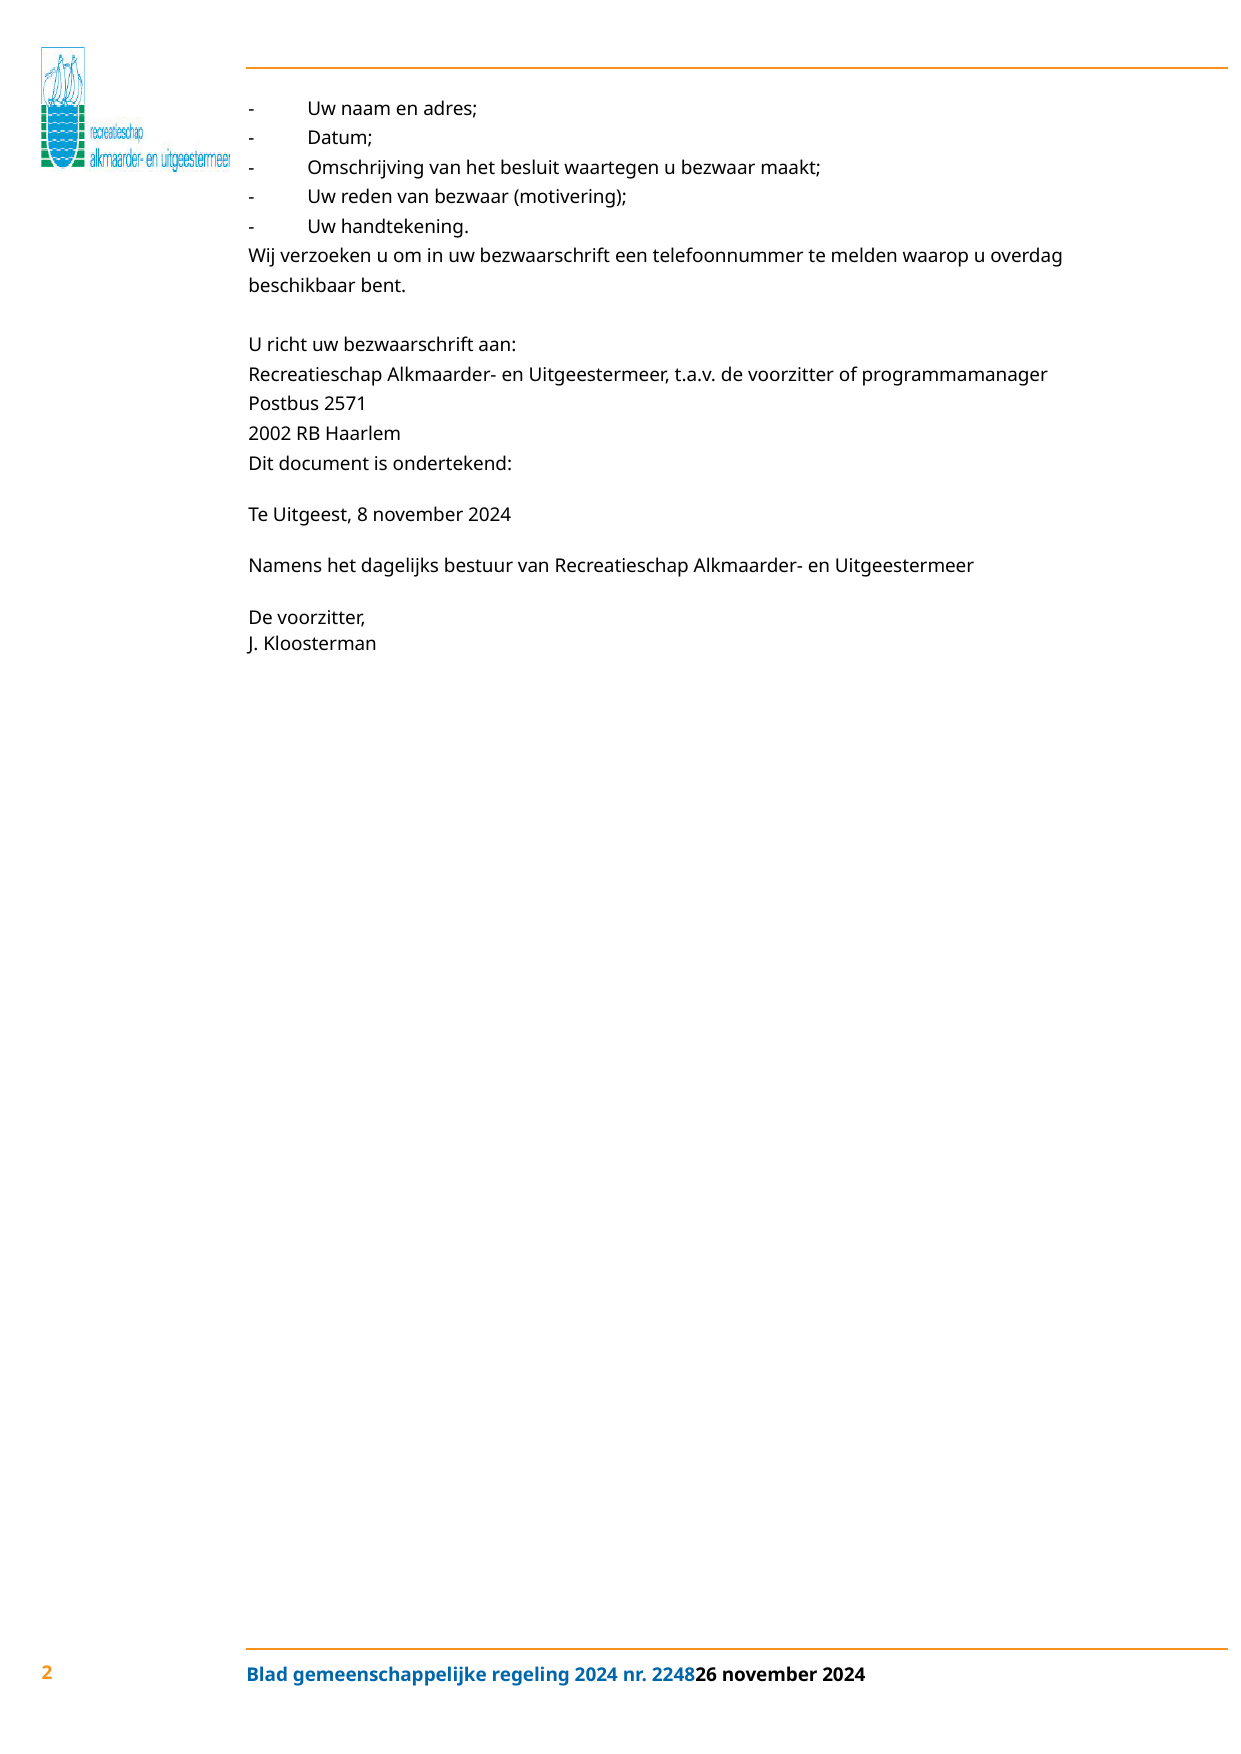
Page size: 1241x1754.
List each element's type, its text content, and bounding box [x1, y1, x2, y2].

text Namens het dagelijks bestuur van Recreatieschap Alkmaarder- en Uitgeestermeer [248, 553, 1152, 578]
text Postbus 2571 [248, 391, 1152, 416]
list Omschrijving van het besluit waartegen u bezwaar maakt; [248, 154, 1152, 180]
text Wij verzoeken u om in uw bezwaarschrift een telefoonnummer te melden waarop u overdag beschikbaar bent. [248, 243, 1152, 298]
list Uw reden van bezwaar (motivering); [248, 183, 1152, 209]
picture [41, 47, 231, 172]
list Uw handtekening. [248, 213, 1152, 239]
text De voorzitter, [248, 604, 1152, 630]
text Te Uitgeest, 8 november 2024 [248, 501, 1152, 527]
text J. Kloosterman [248, 630, 1152, 656]
list Datum; [248, 124, 1152, 150]
text Dit document is ondertekend: [248, 450, 1152, 476]
text 2002 RB Haarlem [248, 420, 1152, 446]
text Recreatieschap Alkmaarder- en Uitgeestermeer, t.a.v. de voorzitter of programmamanager [248, 361, 1152, 387]
text U richt uw bezwaarschrift aan: [248, 331, 1152, 357]
list Uw naam en adres; [248, 95, 1152, 121]
